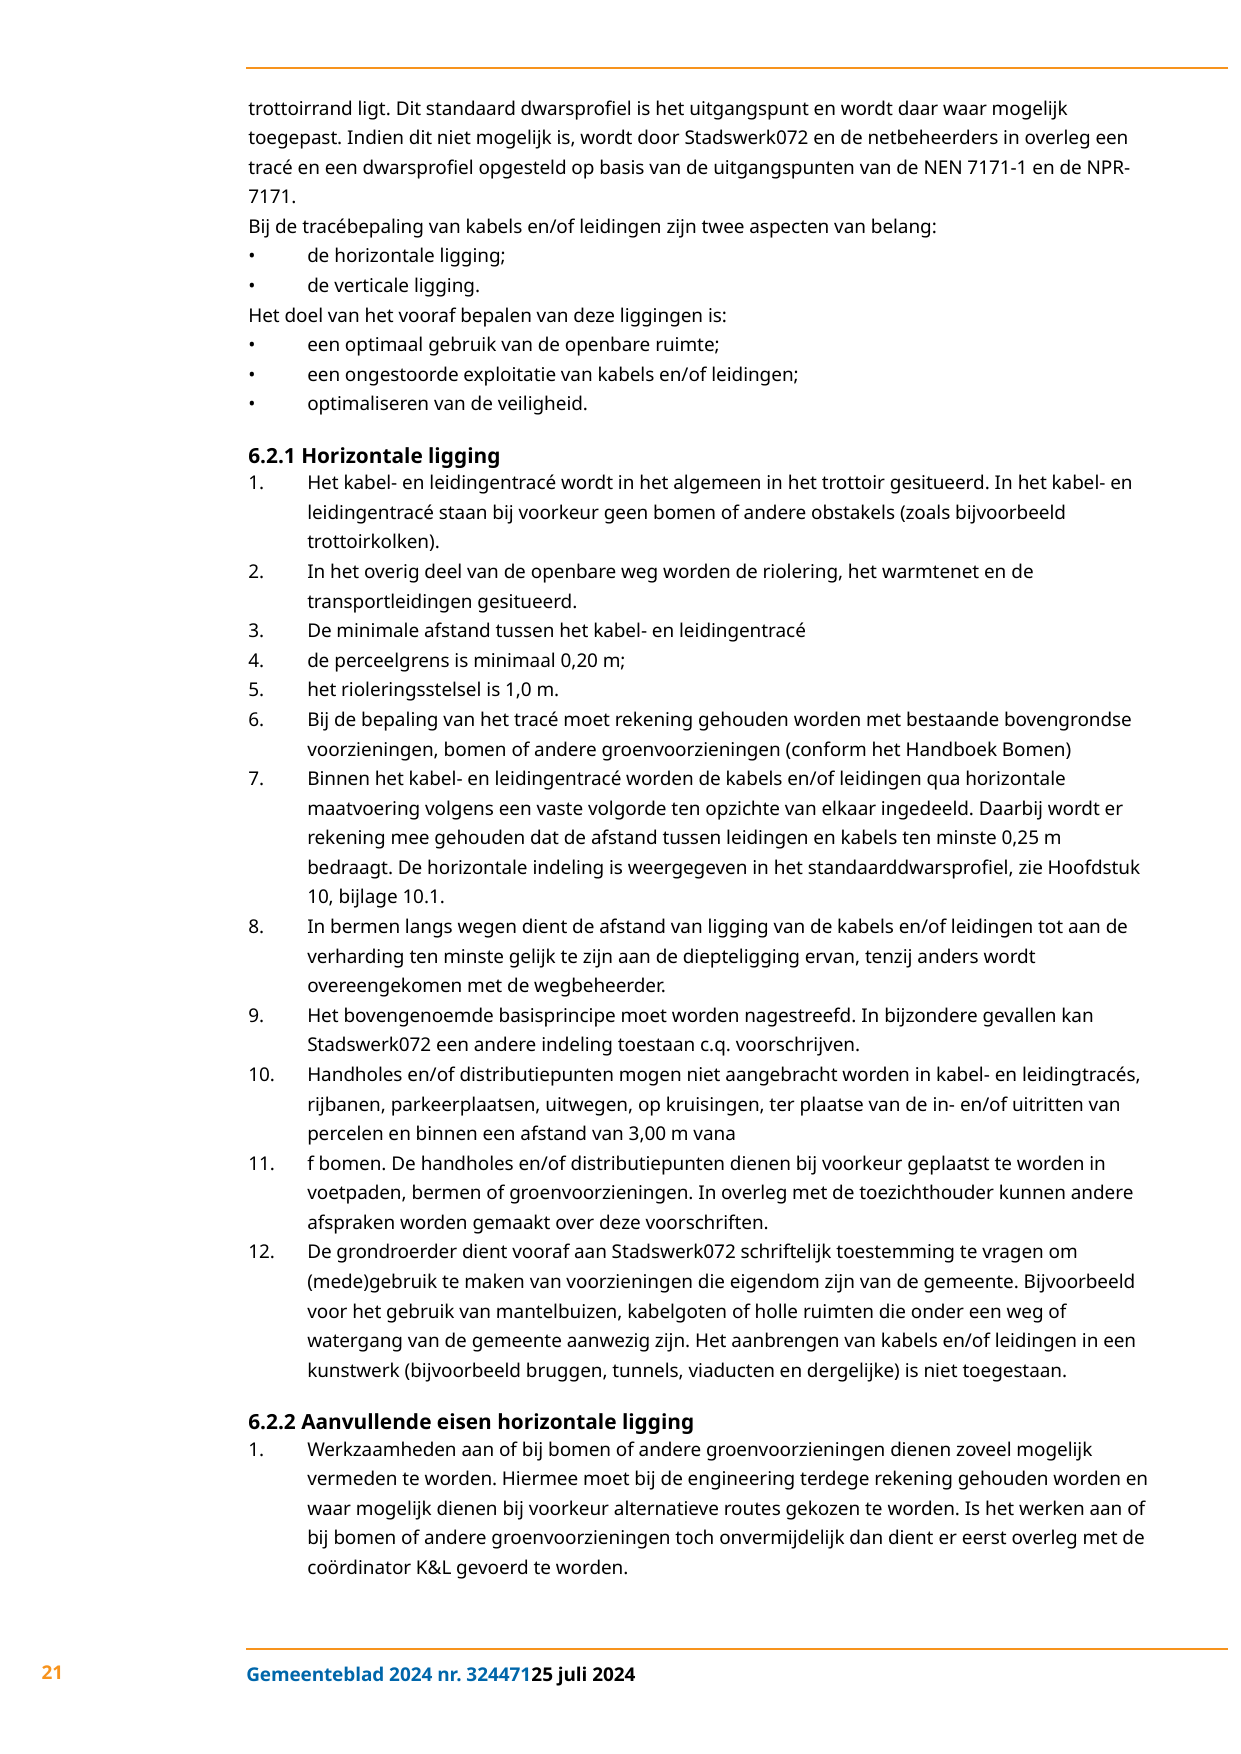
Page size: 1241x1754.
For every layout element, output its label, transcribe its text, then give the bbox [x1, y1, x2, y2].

list Het kabel- en leidingentracé wordt in het algemeen in het trottoir gesitueerd. In het kabel- en leidingentracé staan bij voorkeur geen bomen of andere obstakels (zoals bijvoorbeeld trottoirkolken). [248, 469, 1152, 554]
picture [41, 47, 231, 172]
list Werkzaamheden aan of bij bomen of andere groenvoorzieningen dienen zoveel mogelijk vermeden te worden. Hiermee moet bij de engineering terdege rekening gehouden worden en waar mogelijk dienen bij voorkeur alternatieve routes gekozen te worden. Is het werken aan of bij bomen of andere groenvoorzieningen toch onvermijdelijk dan dient er eerst overleg met de coördinator K&L gevoerd te worden. [248, 1436, 1152, 1580]
list optimaliseren van de veiligheid. [248, 391, 1152, 416]
list een optimaal gebruik van de openbare ruimte; [248, 331, 1152, 357]
list Binnen het kabel- en leidingentracé worden de kabels en/of leidingen qua horizontale maatvoering volgens een vaste volgorde ten opzichte van elkaar ingedeeld. Daarbij wordt er rekening mee gehouden dat de afstand tussen leidingen en kabels ten minste 0,25 m bedraagt. De horizontale indeling is weergegeven in het standaarddwarsprofiel, zie Hoofdstuk 10, bijlage 10.1. [248, 765, 1152, 909]
list De grondroerder dient vooraf aan Stadswerk072 schriftelijk toestemming te vragen om (mede)gebruik te maken van voorzieningen die eigendom zijn van de gemeente. Bijvoorbeeld voor het gebruik van mantelbuizen, kabelgoten of holle ruimten die onder een weg of watergang van de gemeente aanwezig zijn. Het aanbrengen van kabels en/of leidingen in een kunstwerk (bijvoorbeeld bruggen, tunnels, viaducten en dergelijke) is niet toegestaan. [248, 1239, 1152, 1383]
text 6.2.2 Aanvullende eisen horizontale ligging [248, 1407, 1152, 1436]
list Het bovengenoemde basisprincipe moet worden nagestreefd. In bijzondere gevallen kan Stadswerk072 een andere indeling toestaan c.q. voorschrijven. [248, 1002, 1152, 1057]
list Bij de bepaling van het tracé moet rekening gehouden worden met bestaande bovengrondse voorzieningen, bomen of andere groenvoorzieningen (conform het Handboek Bomen) [248, 706, 1152, 761]
list de horizontale ligging; [248, 243, 1152, 268]
list De minimale afstand tussen het kabel- en leidingentracé [248, 617, 1152, 643]
list de verticale ligging. [248, 272, 1152, 298]
list f bomen. De handholes en/of distributiepunten dienen bij voorkeur geplaatst te worden in voetpaden, bermen of groenvoorzieningen. In overleg met de toezichthouder kunnen andere afspraken worden gemaakt over deze voorschriften. [248, 1150, 1152, 1235]
list het rioleringsstelsel is 1,0 m. [248, 677, 1152, 702]
list Handholes en/of distributiepunten mogen niet aangebracht worden in kabel- en leidingtracés, rijbanen, parkeerplaatsen, uitwegen, op kruisingen, ter plaatse van de in- en/of uitritten van percelen en binnen een afstand van 3,00 m vana [248, 1061, 1152, 1146]
list In bermen langs wegen dient de afstand van ligging van de kabels en/of leidingen tot aan de verharding ten minste gelijk te zijn aan de diepteligging ervan, tenzij anders wordt overeengekomen met de wegbeheerder. [248, 913, 1152, 998]
text Het doel van het vooraf bepalen van deze liggingen is: [248, 302, 1152, 328]
list de perceelgrens is minimaal 0,20 m; [248, 647, 1152, 673]
text 6.2.1 Horizontale ligging [248, 441, 1152, 469]
list een ongestoorde exploitatie van kabels en/of leidingen; [248, 361, 1152, 387]
text trottoirrand ligt. Dit standaard dwarsprofiel is het uitgangspunt en wordt daar waar mogelijk toegepast. Indien dit niet mogelijk is, wordt door Stadswerk072 en de netbeheerders in overleg een tracé en een dwarsprofiel opgesteld op basis van de uitgangspunten van de NEN 7171-1 en de NPR-7171. [248, 95, 1152, 209]
list In het overig deel van de openbare weg worden de riolering, het warmtenet en de transportleidingen gesitueerd. [248, 558, 1152, 613]
text Bij de tracébepaling van kabels en/of leidingen zijn twee aspecten van belang: [248, 213, 1152, 239]
